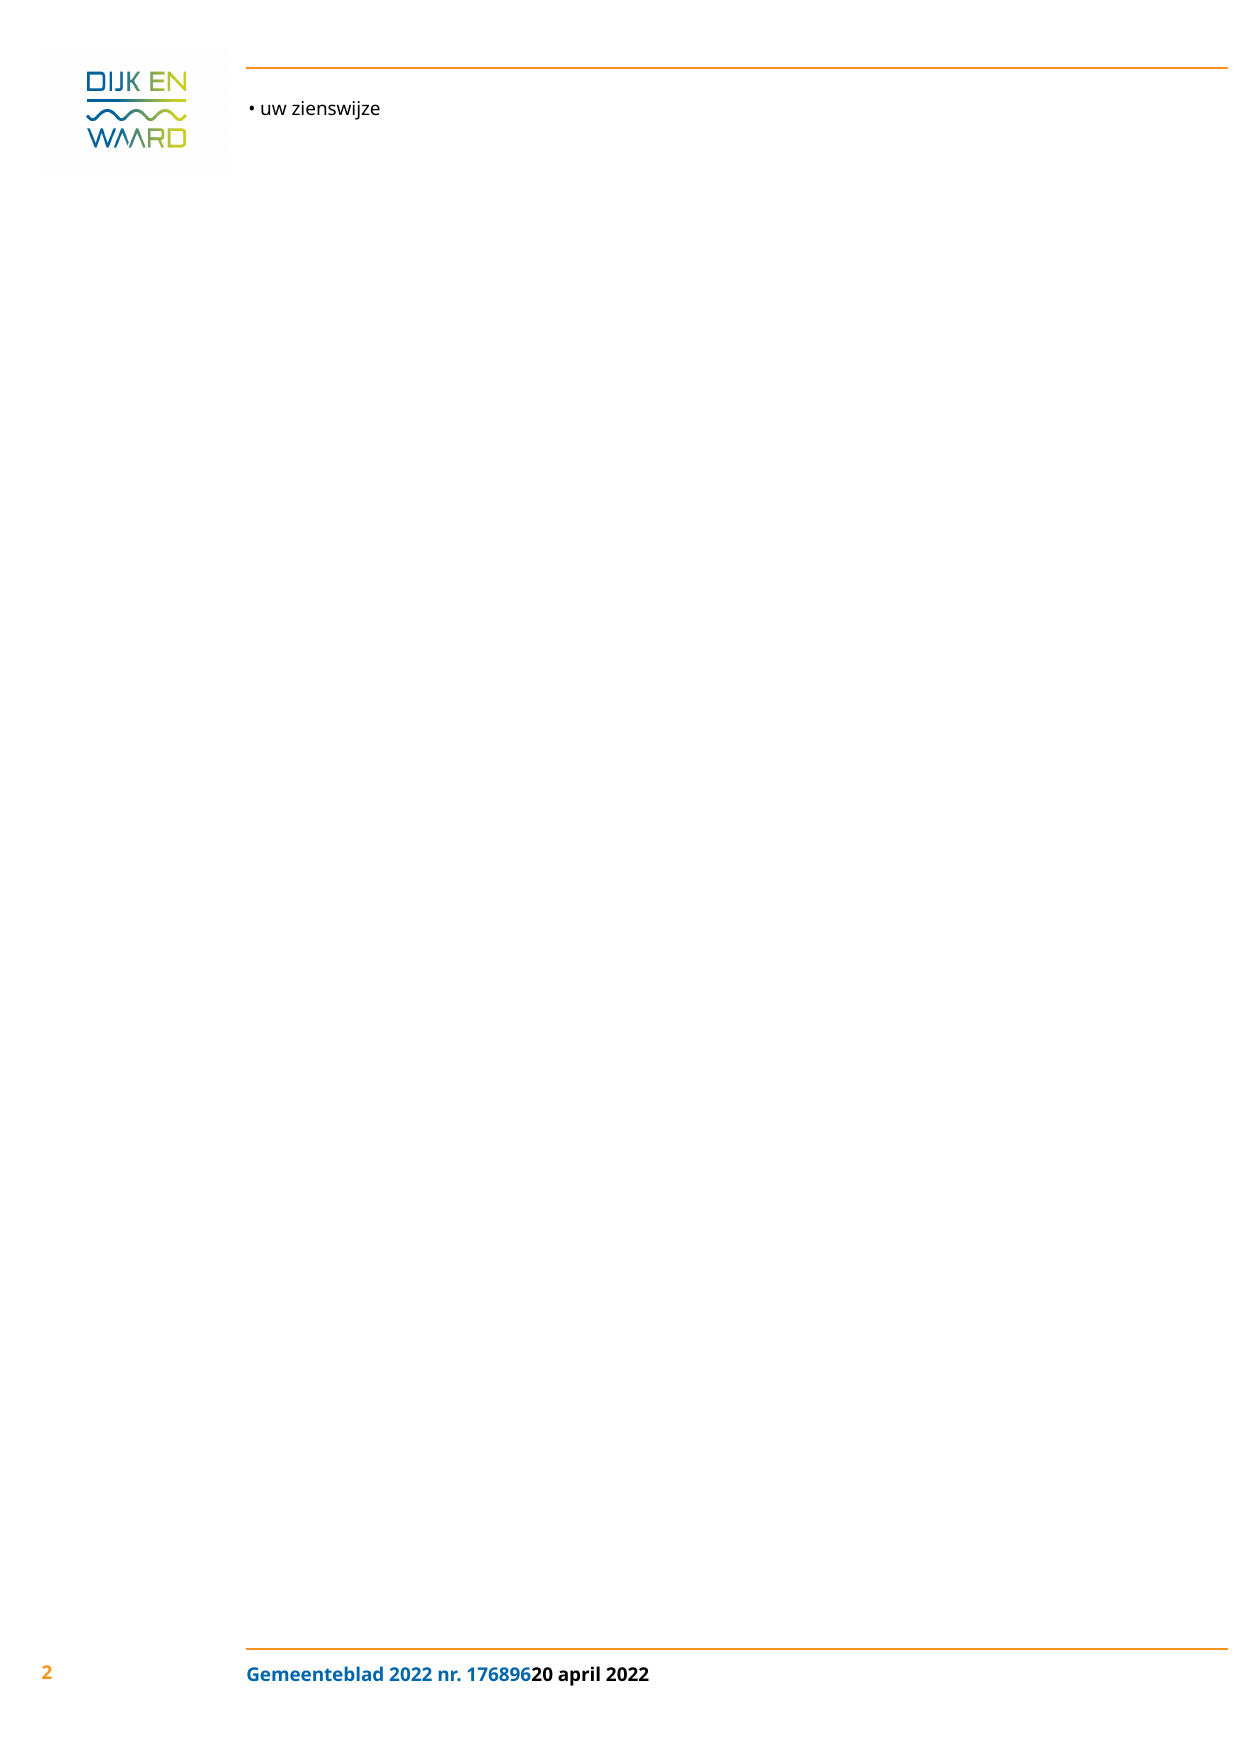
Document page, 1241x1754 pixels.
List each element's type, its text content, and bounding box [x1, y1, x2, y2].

picture [41, 47, 231, 172]
text • uw zienswijze [248, 95, 1152, 121]
